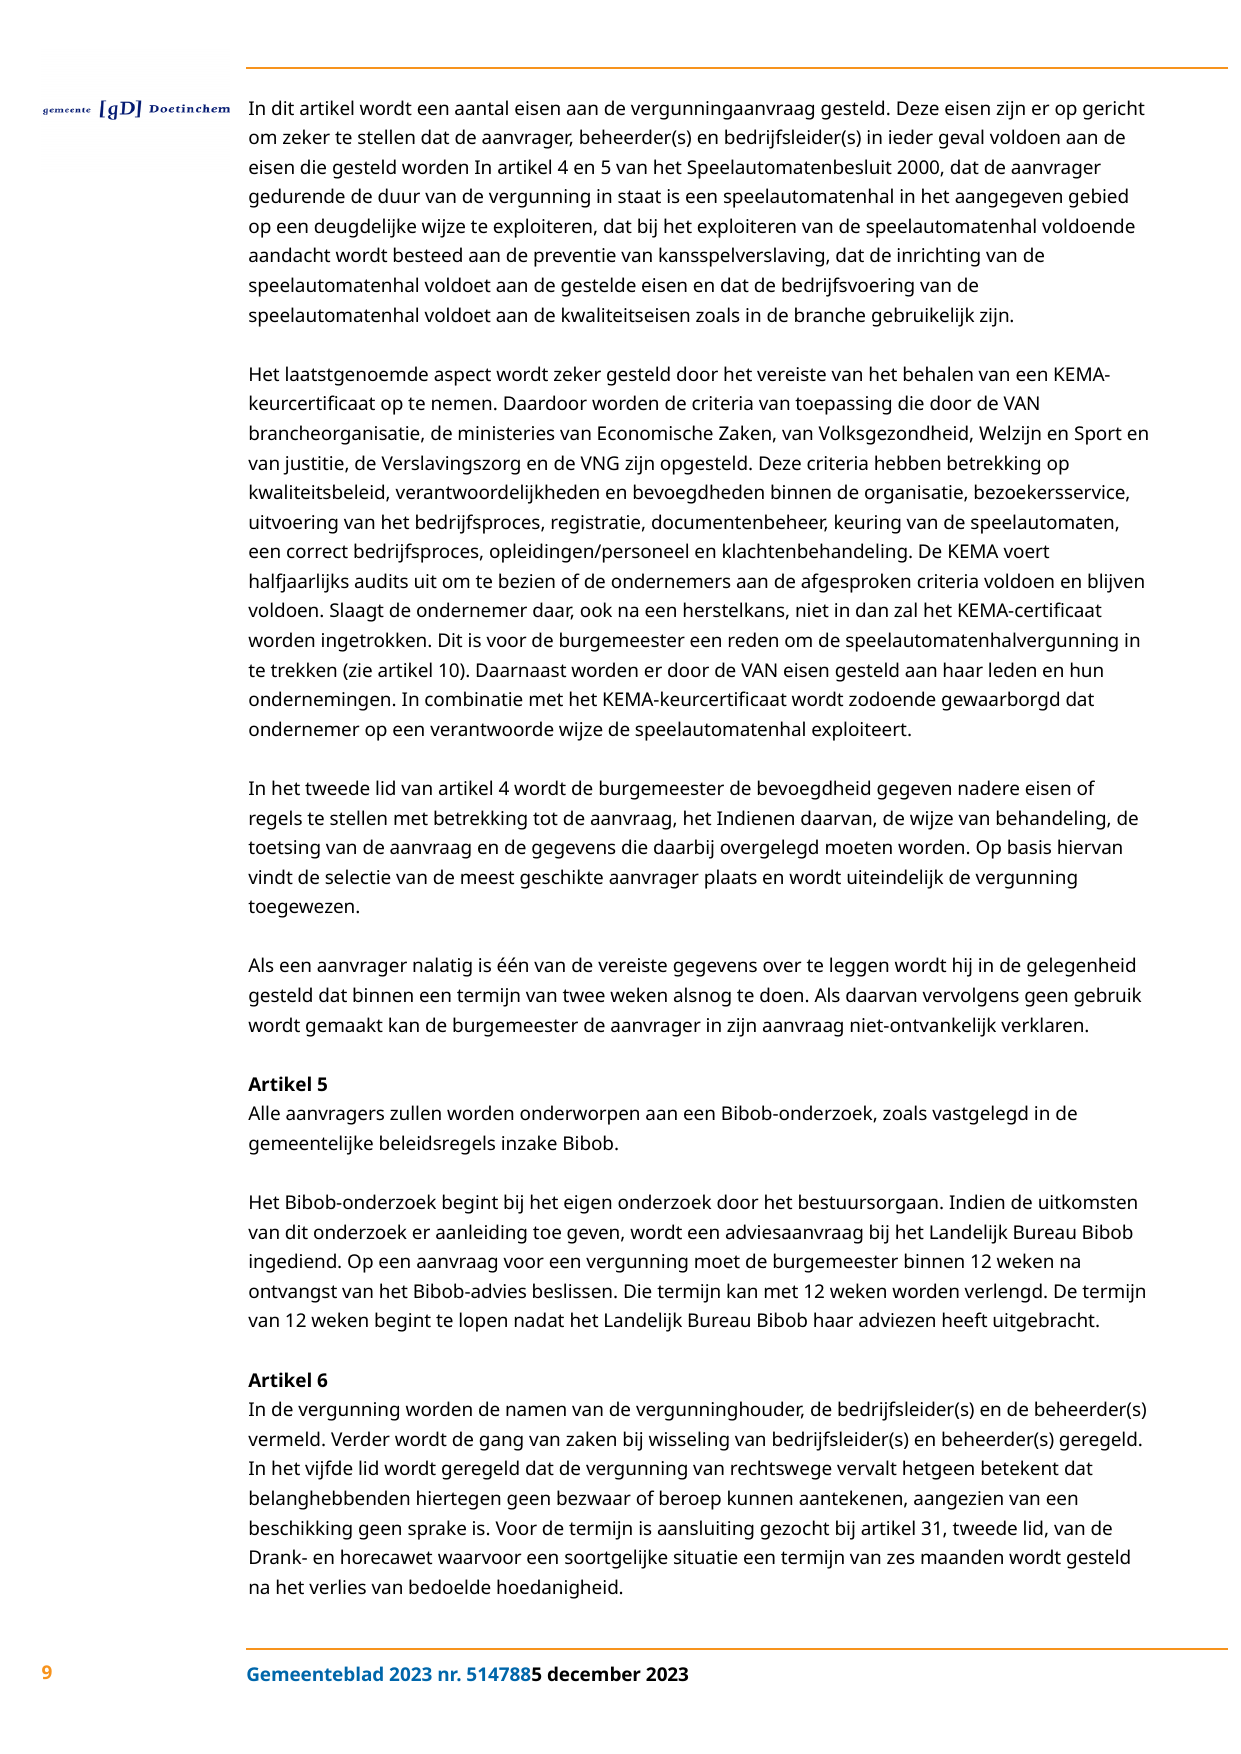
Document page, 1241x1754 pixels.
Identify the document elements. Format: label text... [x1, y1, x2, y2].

text Artikel 6 [248, 1367, 1152, 1393]
text In de vergunning worden de namen van de vergunninghouder, de bedrijfsleider(s) en de beheerder(s) vermeld. Verder wordt de gang van zaken bij wisseling van bedrijfsleider(s) en beheerder(s) geregeld. In het vijfde lid wordt geregeld dat de vergunning van rechtswege vervalt hetgeen betekent dat belanghebbenden hiertegen geen bezwaar of beroep kunnen aantekenen, aangezien van een beschikking geen sprake is. Voor de termijn is aansluiting gezocht bij artikel 31, tweede lid, van de Drank- en horecawet waarvoor een soortgelijke situatie een termijn van zes maanden wordt gesteld na het verlies van bedoelde hoedanigheid. [248, 1396, 1152, 1600]
text Het laatstgenoemde aspect wordt zeker gesteld door het vereiste van het behalen van een KEMA- keurcertificaat op te nemen. Daardoor worden de criteria van toepassing die door de VAN brancheorganisatie, de ministeries van Economische Zaken, van Volksgezondheid, Welzijn en Sport en van justitie, de Verslavingszorg en de VNG zijn opgesteld. Deze criteria hebben betrekking op kwaliteitsbeleid, verantwoordelijkheden en bevoegdheden binnen de organisatie, bezoekersservice, uitvoering van het bedrijfsproces, registratie, documentenbeheer, keuring van de speelautomaten, een correct bedrijfsproces, opleidingen/personeel en klachtenbehandeling. De KEMA voert halfjaarlijks audits uit om te bezien of de ondernemers aan de afgesproken criteria voldoen en blijven voldoen. Slaagt de ondernemer daar, ook na een herstelkans, niet in dan zal het KEMA-certificaat worden ingetrokken. Dit is voor de burgemeester een reden om de speelautomatenhalvergunning in te trekken (zie artikel 10). Daarnaast worden er door de VAN eisen gesteld aan haar leden en hun ondernemingen. In combinatie met het KEMA-keurcertificaat wordt zodoende gewaarborgd dat ondernemer op een verantwoorde wijze de speelautomatenhal exploiteert. [248, 361, 1152, 742]
text In dit artikel wordt een aantal eisen aan de vergunningaanvraag gesteld. Deze eisen zijn er op gericht om zeker te stellen dat de aanvrager, beheerder(s) en bedrijfsleider(s) in ieder geval voldoen aan de eisen die gesteld worden In artikel 4 en 5 van het Speelautomatenbesluit 2000, dat de aanvrager gedurende de duur van de vergunning in staat is een speelautomatenhal in het aangegeven gebied op een deugdelijke wijze te exploiteren, dat bij het exploiteren van de speelautomatenhal voldoende aandacht wordt besteed aan de preventie van kansspelverslaving, dat de inrichting van de speelautomatenhal voldoet aan de gestelde eisen en dat de bedrijfsvoering van de speelautomatenhal voldoet aan de kwaliteitseisen zoals in de branche gebruikelijk zijn. [248, 95, 1152, 328]
text Artikel 5 [248, 1071, 1152, 1097]
text Het Bibob-onderzoek begint bij het eigen onderzoek door het bestuursorgaan. Indien de uitkomsten van dit onderzoek er aanleiding toe geven, wordt een adviesaanvraag bij het Landelijk Bureau Bibob ingediend. Op een aanvraag voor een vergunning moet de burgemeester binnen 12 weken na ontvangst van het Bibob-advies beslissen. Die termijn kan met 12 weken worden verlengd. De termijn van 12 weken begint te lopen nadat het Landelijk Bureau Bibob haar adviezen heeft uitgebracht. [248, 1189, 1152, 1333]
text Als een aanvrager nalatig is één van de vereiste gegevens over te leggen wordt hij in de gelegenheid gesteld dat binnen een termijn van twee weken alsnog te doen. Als daarvan vervolgens geen gebruik wordt gemaakt kan de burgemeester de aanvrager in zijn aanvraag niet-ontvankelijk verklaren. [248, 953, 1152, 1038]
picture [41, 47, 231, 172]
text Alle aanvragers zullen worden onderworpen aan een Bibob-onderzoek, zoals vastgelegd in de gemeentelijke beleidsregels inzake Bibob. [248, 1101, 1152, 1156]
text In het tweede lid van artikel 4 wordt de burgemeester de bevoegdheid gegeven nadere eisen of regels te stellen met betrekking tot de aanvraag, het Indienen daarvan, de wijze van behandeling, de toetsing van de aanvraag en de gegevens die daarbij overgelegd moeten worden. Op basis hiervan vindt de selectie van de meest geschikte aanvrager plaats en wordt uiteindelijk de vergunning toegewezen. [248, 775, 1152, 919]
